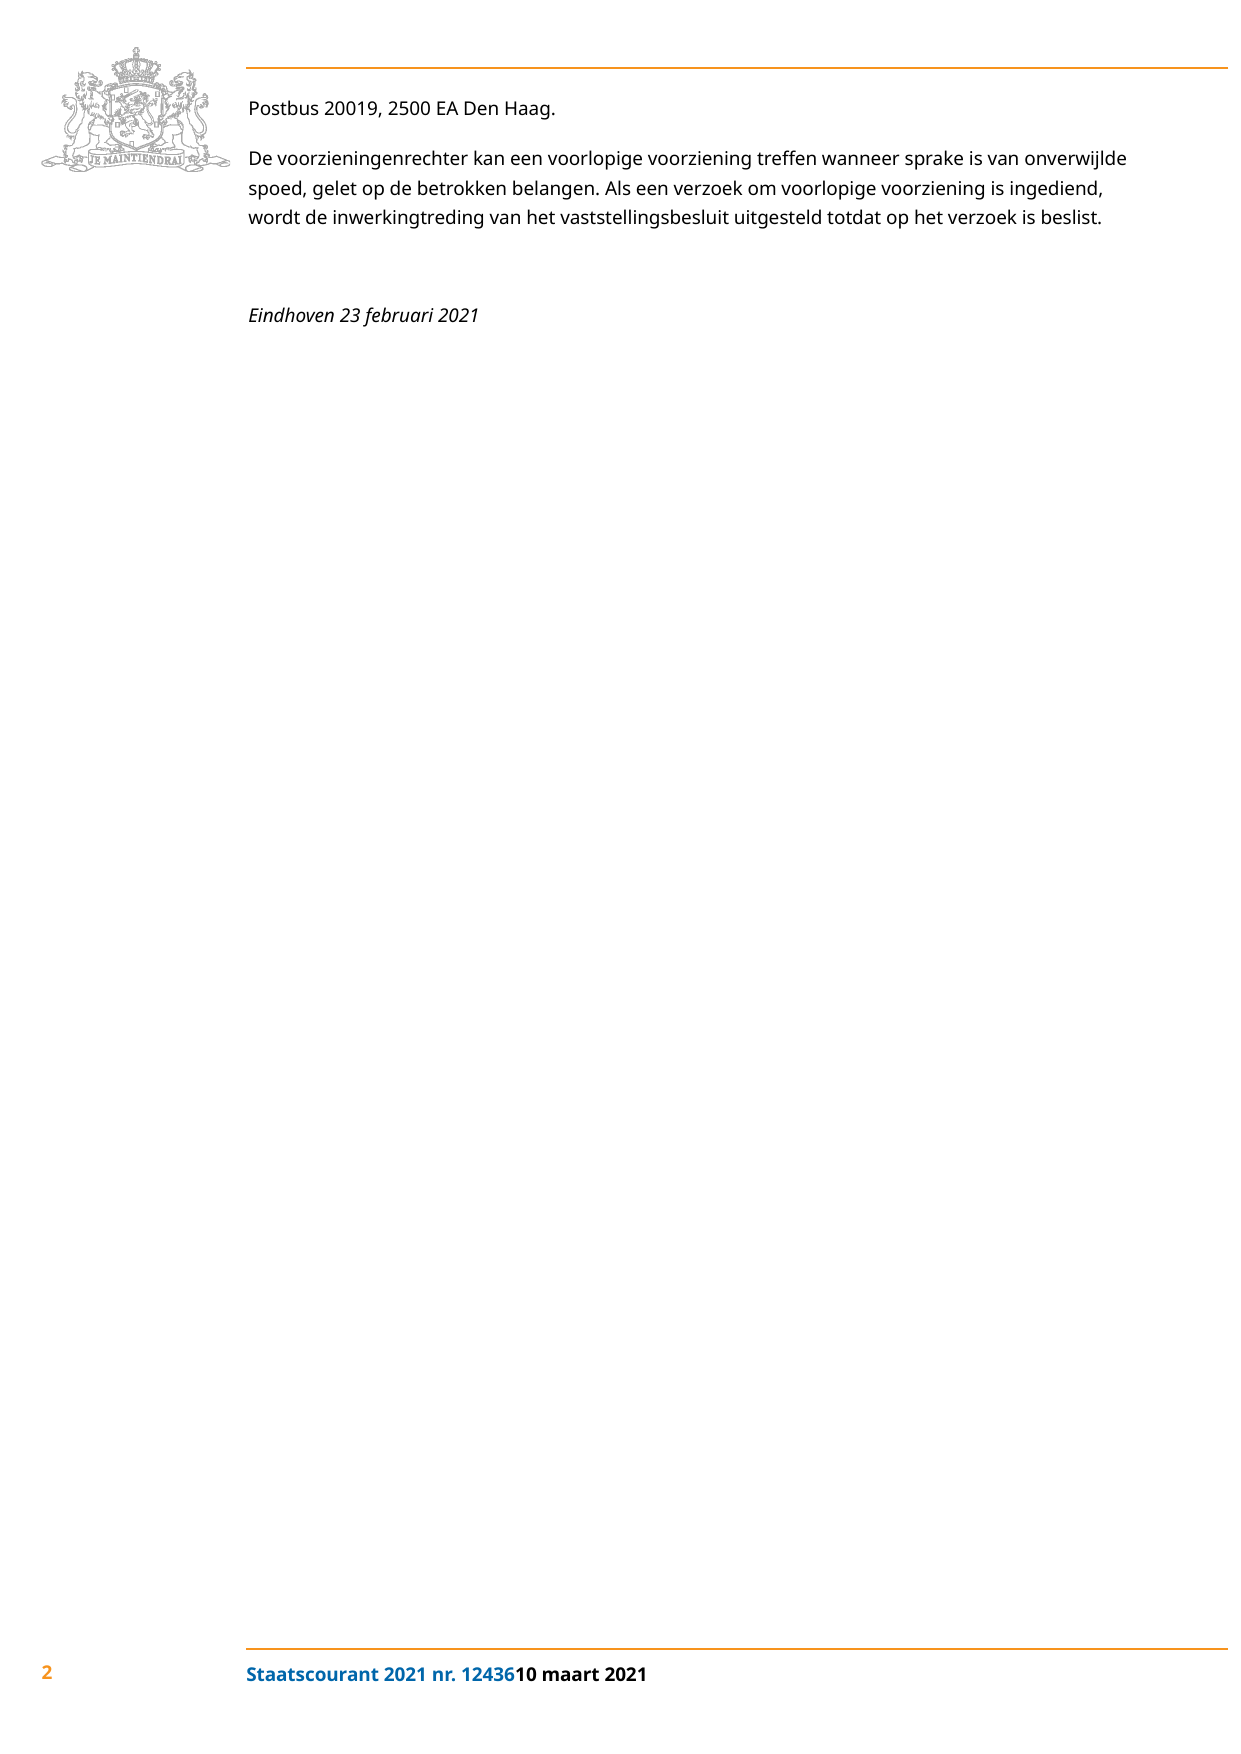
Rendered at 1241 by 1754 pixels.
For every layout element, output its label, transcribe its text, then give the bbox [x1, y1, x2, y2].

text Postbus 20019, 2500 EA Den Haag. [248, 95, 1152, 121]
picture [41, 47, 231, 172]
text Eindhoven 23 februari 2021 [248, 303, 1152, 328]
text De voorzieningenrechter kan een voorlopige voorziening treffen wanneer sprake is van onverwijlde spoed, gelet op de betrokken belangen. Als een verzoek om voorlopige voorziening is ingediend, wordt de inwerkingtreding van het vaststellingsbesluit uitgesteld totdat op het verzoek is beslist. [248, 145, 1152, 230]
